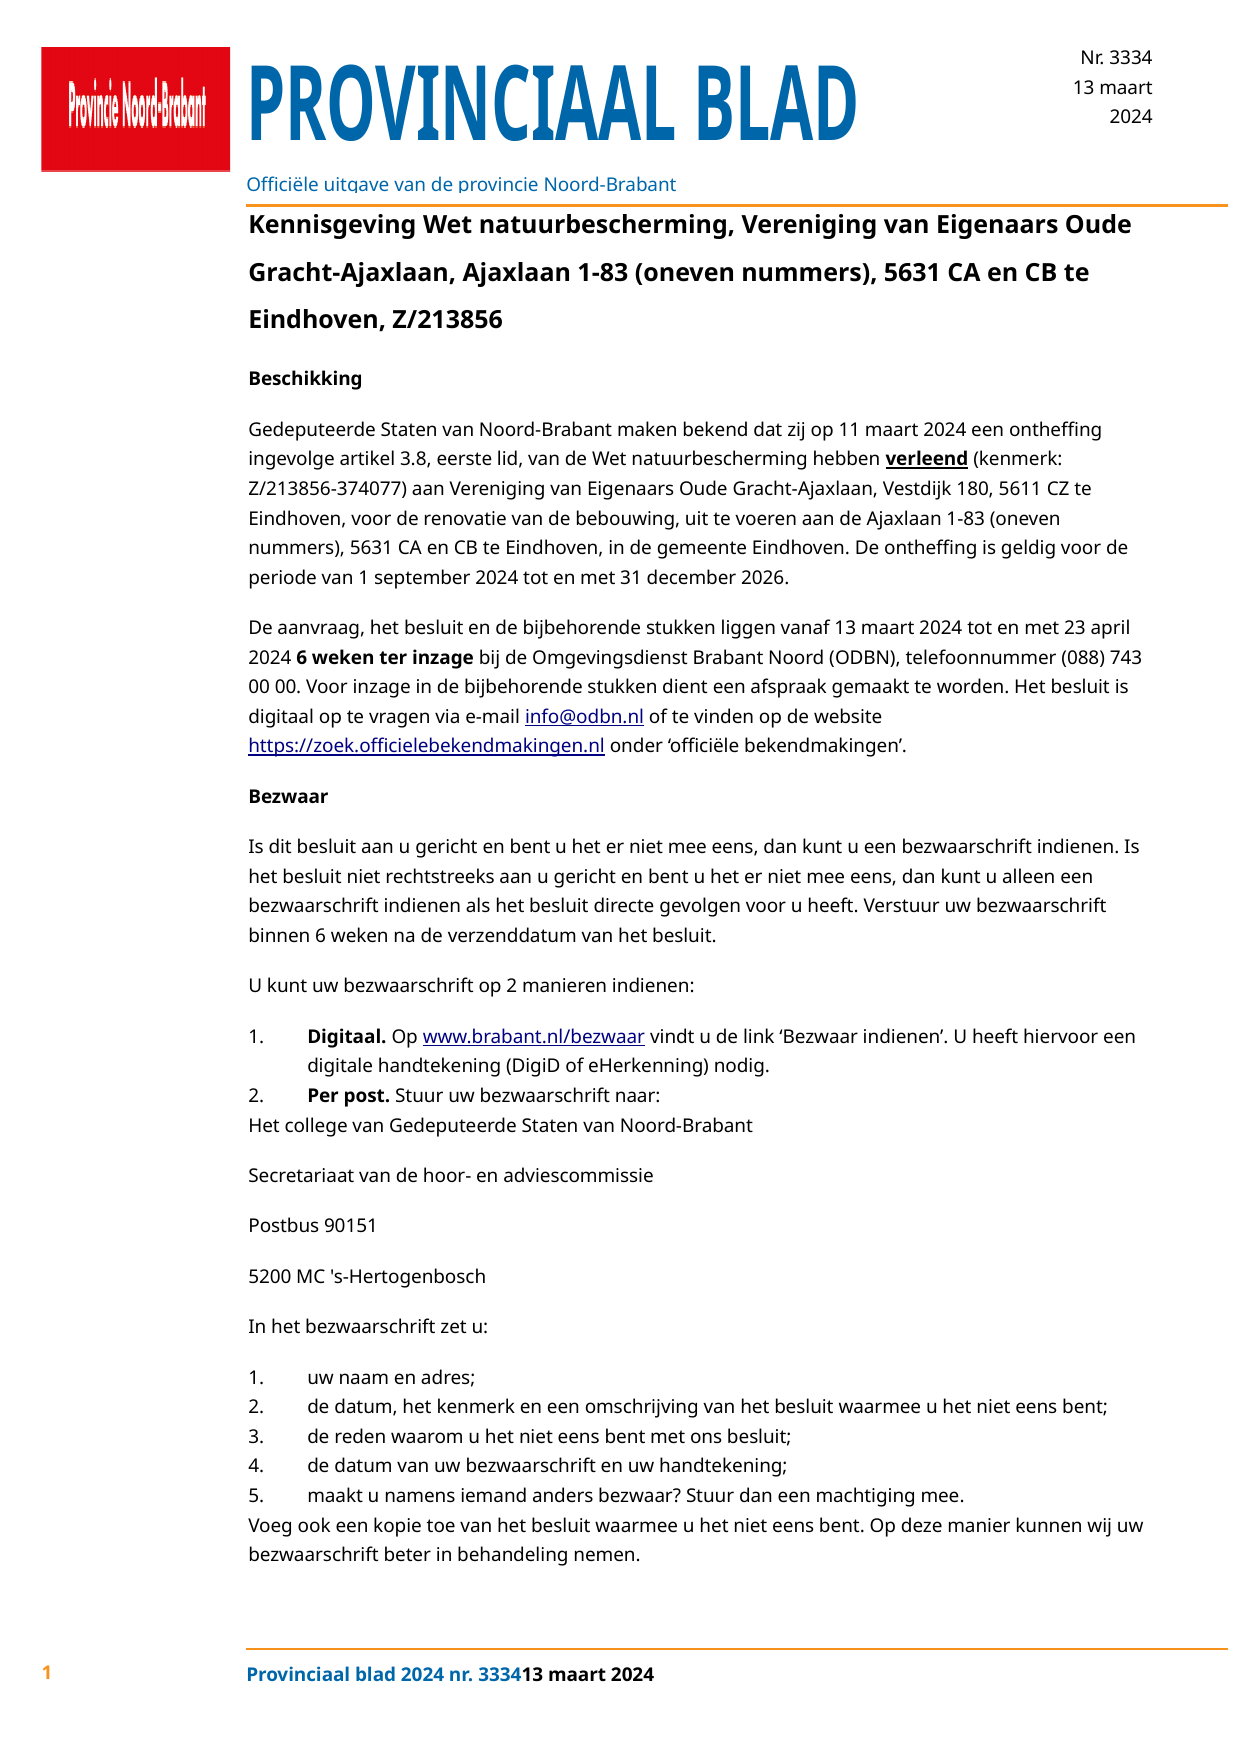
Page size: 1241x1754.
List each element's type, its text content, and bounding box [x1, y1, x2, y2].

text 5200 MC 's‑Hertogenbosch [248, 1263, 1152, 1289]
list Per post. Stuur uw bezwaarschrift naar: [248, 1082, 1152, 1108]
list Digitaal. Op www.brabant.nl/bezwaar vindt u de link ‘Bezwaar indienen’. U heeft hiervoor een digitale handtekening (DigiD of eHerkenning) nodig. [248, 1023, 1152, 1078]
text Postbus 90151 [248, 1213, 1152, 1238]
text De aanvraag, het besluit en de bijbehorende stukken liggen vanaf 13 maart 2024 tot en met 23 april 2024 6 weken ter inzage bij de Omgevingsdienst Brabant Noord (ODBN), telefoonnummer (088) 743 00 00. Voor inzage in de bijbehorende stukken dient een afspraak gemaakt te worden. Het besluit is digitaal op te vragen via e-mail info@odbn.nl of te vinden op de website https://zoek.officielebekendmakingen.nl onder ‘officiële bekendmakingen’. [248, 614, 1152, 758]
list de datum, het kenmerk en een omschrijving van het besluit waarmee u het niet eens bent; [248, 1393, 1152, 1419]
list de datum van uw bezwaarschrift en uw handtekening; [248, 1453, 1152, 1478]
text Kennisgeving Wet natuurbescherming, Vereniging van Eigenaars Oude Gracht-Ajaxlaan, Ajaxlaan 1-83 (oneven nummers), 5631 CA en CB te Eindhoven, Z/213856 [248, 207, 1152, 336]
text In het bezwaarschrift zet u: [248, 1313, 1152, 1339]
list maakt u namens iemand anders bezwaar? Stuur dan een machtiging mee. [248, 1482, 1152, 1508]
text Het college van Gedeputeerde Staten van Noord-Brabant [248, 1112, 1152, 1137]
picture [41, 47, 231, 172]
list uw naam en adres; [248, 1364, 1152, 1389]
text Secretariaat van de hoor- en adviescommissie [248, 1162, 1152, 1188]
text Gedeputeerde Staten van Noord-Brabant maken bekend dat zij op 11 maart 2024 een ontheffing ingevolge artikel 3.8, eerste lid, van de Wet natuurbescherming hebben verleend (kenmerk: Z/213856-374077) aan Vereniging van Eigenaars Oude Gracht-Ajaxlaan, Vestdijk 180, 5611 CZ te Eindhoven, voor de renovatie van de bebouwing, uit te voeren aan de Ajaxlaan 1-83 (oneven nummers), 5631 CA en CB te Eindhoven, in de gemeente Eindhoven. De ontheffing is geldig voor de periode van 1 september 2024 tot en met 31 december 2026. [248, 416, 1152, 589]
text Is dit besluit aan u gericht en bent u het er niet mee eens, dan kunt u een bezwaarschrift indienen. Is het besluit niet rechtstreeks aan u gericht en bent u het er niet mee eens, dan kunt u alleen een bezwaarschrift indienen als het besluit directe gevolgen voor u heeft. Verstuur uw bezwaarschrift binnen 6 weken na de verzenddatum van het besluit. [248, 833, 1152, 948]
text Bezwaar [248, 783, 1152, 809]
text Voeg ook een kopie toe van het besluit waarmee u het niet eens bent. Op deze manier kunnen wij uw bezwaarschrift beter in behandeling nemen. [248, 1512, 1152, 1567]
text U kunt uw bezwaarschrift op 2 manieren indienen: [248, 973, 1152, 998]
list de reden waarom u het niet eens bent met ons besluit; [248, 1423, 1152, 1449]
text Beschikking [248, 366, 1152, 391]
